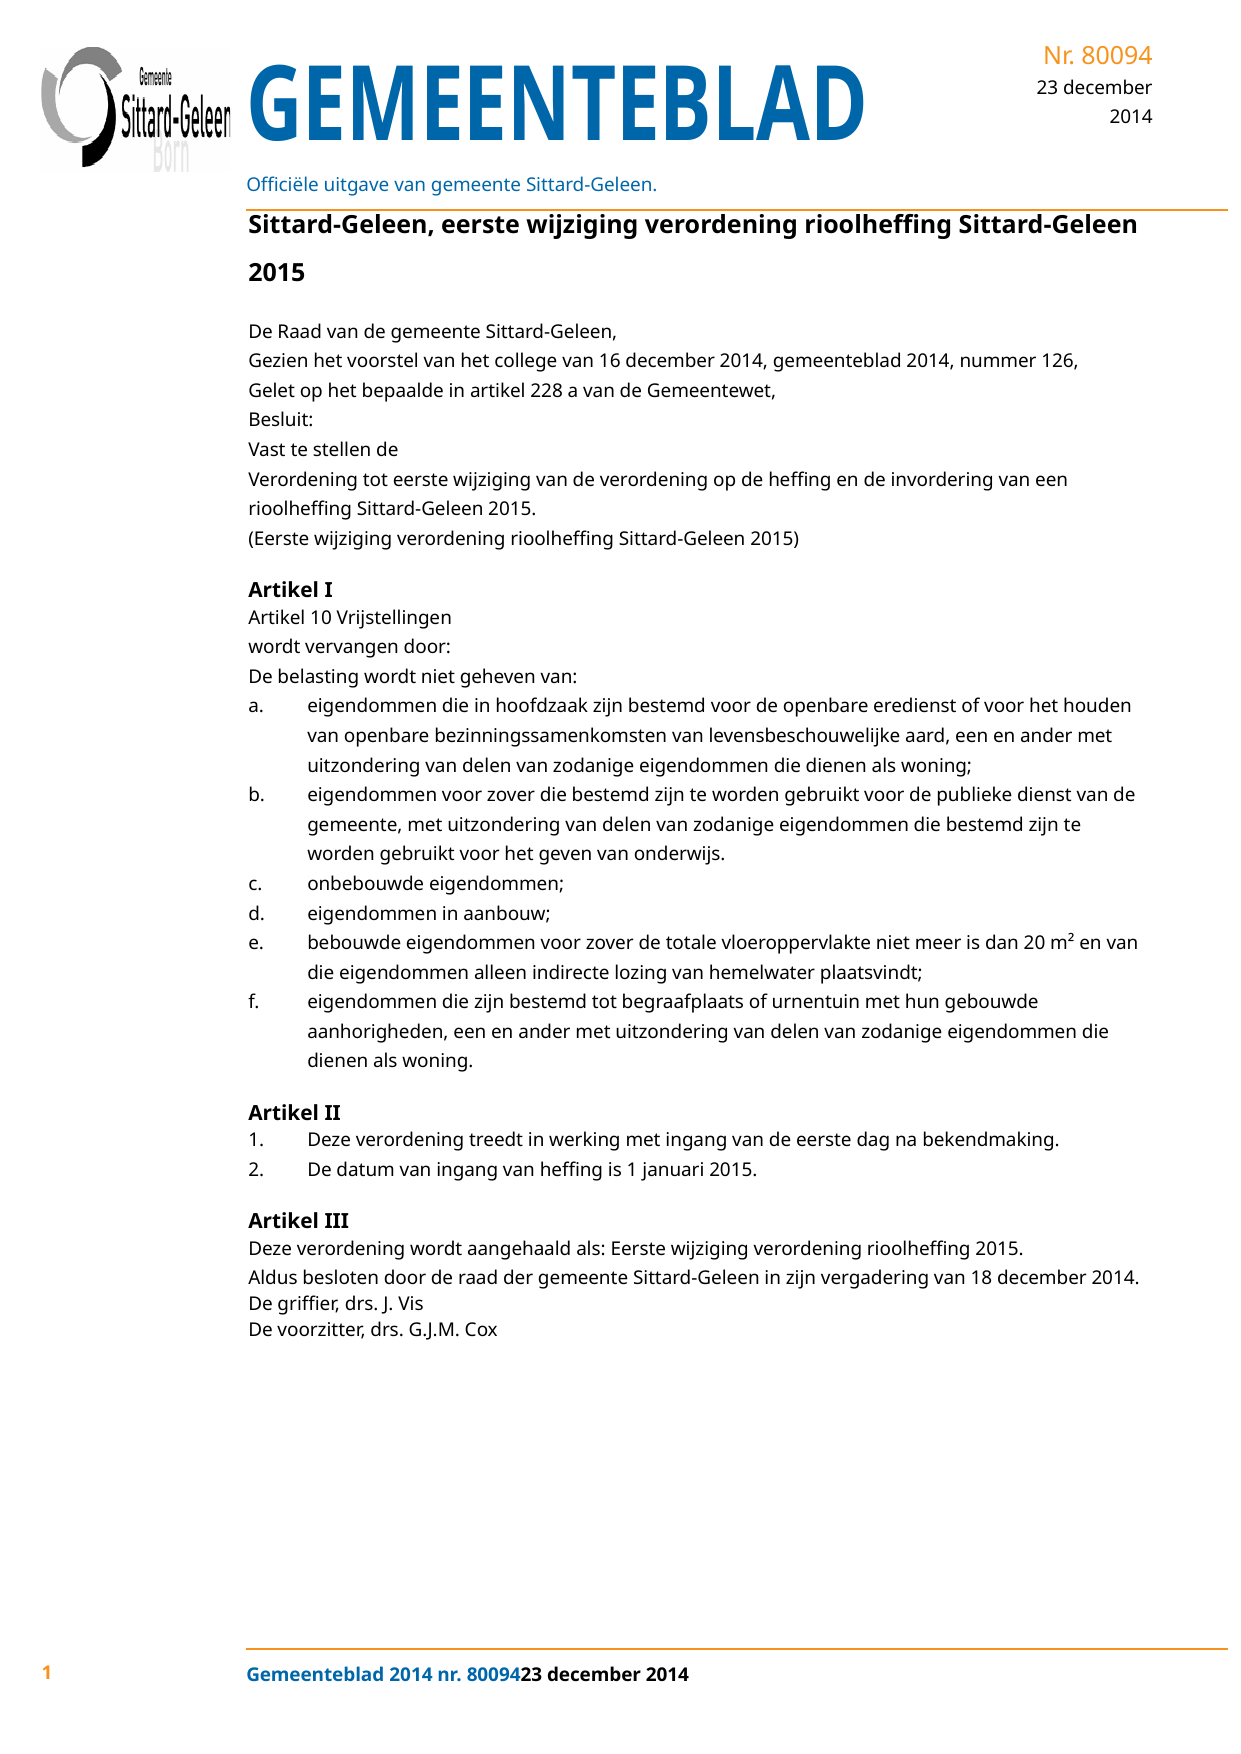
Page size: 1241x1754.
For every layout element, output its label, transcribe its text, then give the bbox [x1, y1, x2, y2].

text De Raad van de gemeente Sittard-Geleen, [248, 318, 1152, 344]
list De datum van ingang van heffing is 1 januari 2015. [248, 1156, 1152, 1182]
text De griffier, drs. J. Vis [248, 1290, 1152, 1316]
list Deze verordening treedt in werking met ingang van de eerste dag na bekendmaking. [248, 1126, 1152, 1152]
text Verordening tot eerste wijziging van de verordening op de heffing en de invordering van een rioolheffing Sittard-Geleen 2015. [248, 466, 1152, 521]
list eigendommen in aanbouw; [248, 900, 1152, 925]
text Artikel I [248, 575, 1152, 604]
text Vast te stellen de [248, 436, 1152, 462]
text Artikel II [248, 1098, 1152, 1126]
text De voorzitter, drs. G.J.M. Cox [248, 1316, 1152, 1342]
text Artikel 10 Vrijstellingen [248, 604, 1152, 629]
text Gezien het voorstel van het college van 16 december 2014, gemeenteblad 2014, nummer 126, [248, 347, 1152, 373]
list eigendommen die in hoofdzaak zijn bestemd voor de openbare eredienst of voor het houden van openbare bezinningssamenkomsten van levensbeschouwelijke aard, een en ander met uitzondering van delen van zodanige eigendommen die dienen als woning; [248, 693, 1152, 777]
text Artikel III [248, 1206, 1152, 1235]
text (Eerste wijziging verordening rioolheffing Sittard-Geleen 2015) [248, 525, 1152, 551]
text wordt vervangen door: [248, 633, 1152, 659]
text Besluit: [248, 407, 1152, 432]
picture [41, 47, 231, 172]
text Aldus besloten door de raad der gemeente Sittard-Geleen in zijn vergadering van 18 december 2014. [248, 1264, 1152, 1290]
list eigendommen voor zover die bestemd zijn te worden gebruikt voor de publieke dienst van de gemeente, met uitzondering van delen van zodanige eigendommen die bestemd zijn te worden gebruikt voor het geven van onderwijs. [248, 781, 1152, 866]
text Deze verordening wordt aangehaald als: Eerste wijziging verordening rioolheffing 2015. [248, 1235, 1152, 1261]
list eigendommen die zijn bestemd tot begraafplaats of urnentuin met hun gebouwde aanhorigheden, een en ander met uitzondering van delen van zodanige eigendommen die dienen als woning. [248, 988, 1152, 1073]
text De belasting wordt niet geheven van: [248, 663, 1152, 689]
list bebouwde eigendommen voor zover de totale vloeroppervlakte niet meer is dan 20 m² en van die eigendommen alleen indirecte lozing van hemelwater plaatsvindt; [248, 929, 1152, 984]
list onbebouwde eigendommen; [248, 870, 1152, 896]
text Gelet op het bepaalde in artikel 228 a van de Gemeentewet, [248, 377, 1152, 403]
text Sittard-Geleen, eerste wijziging verordening rioolheffing Sittard-Geleen 2015 [248, 211, 1152, 288]
